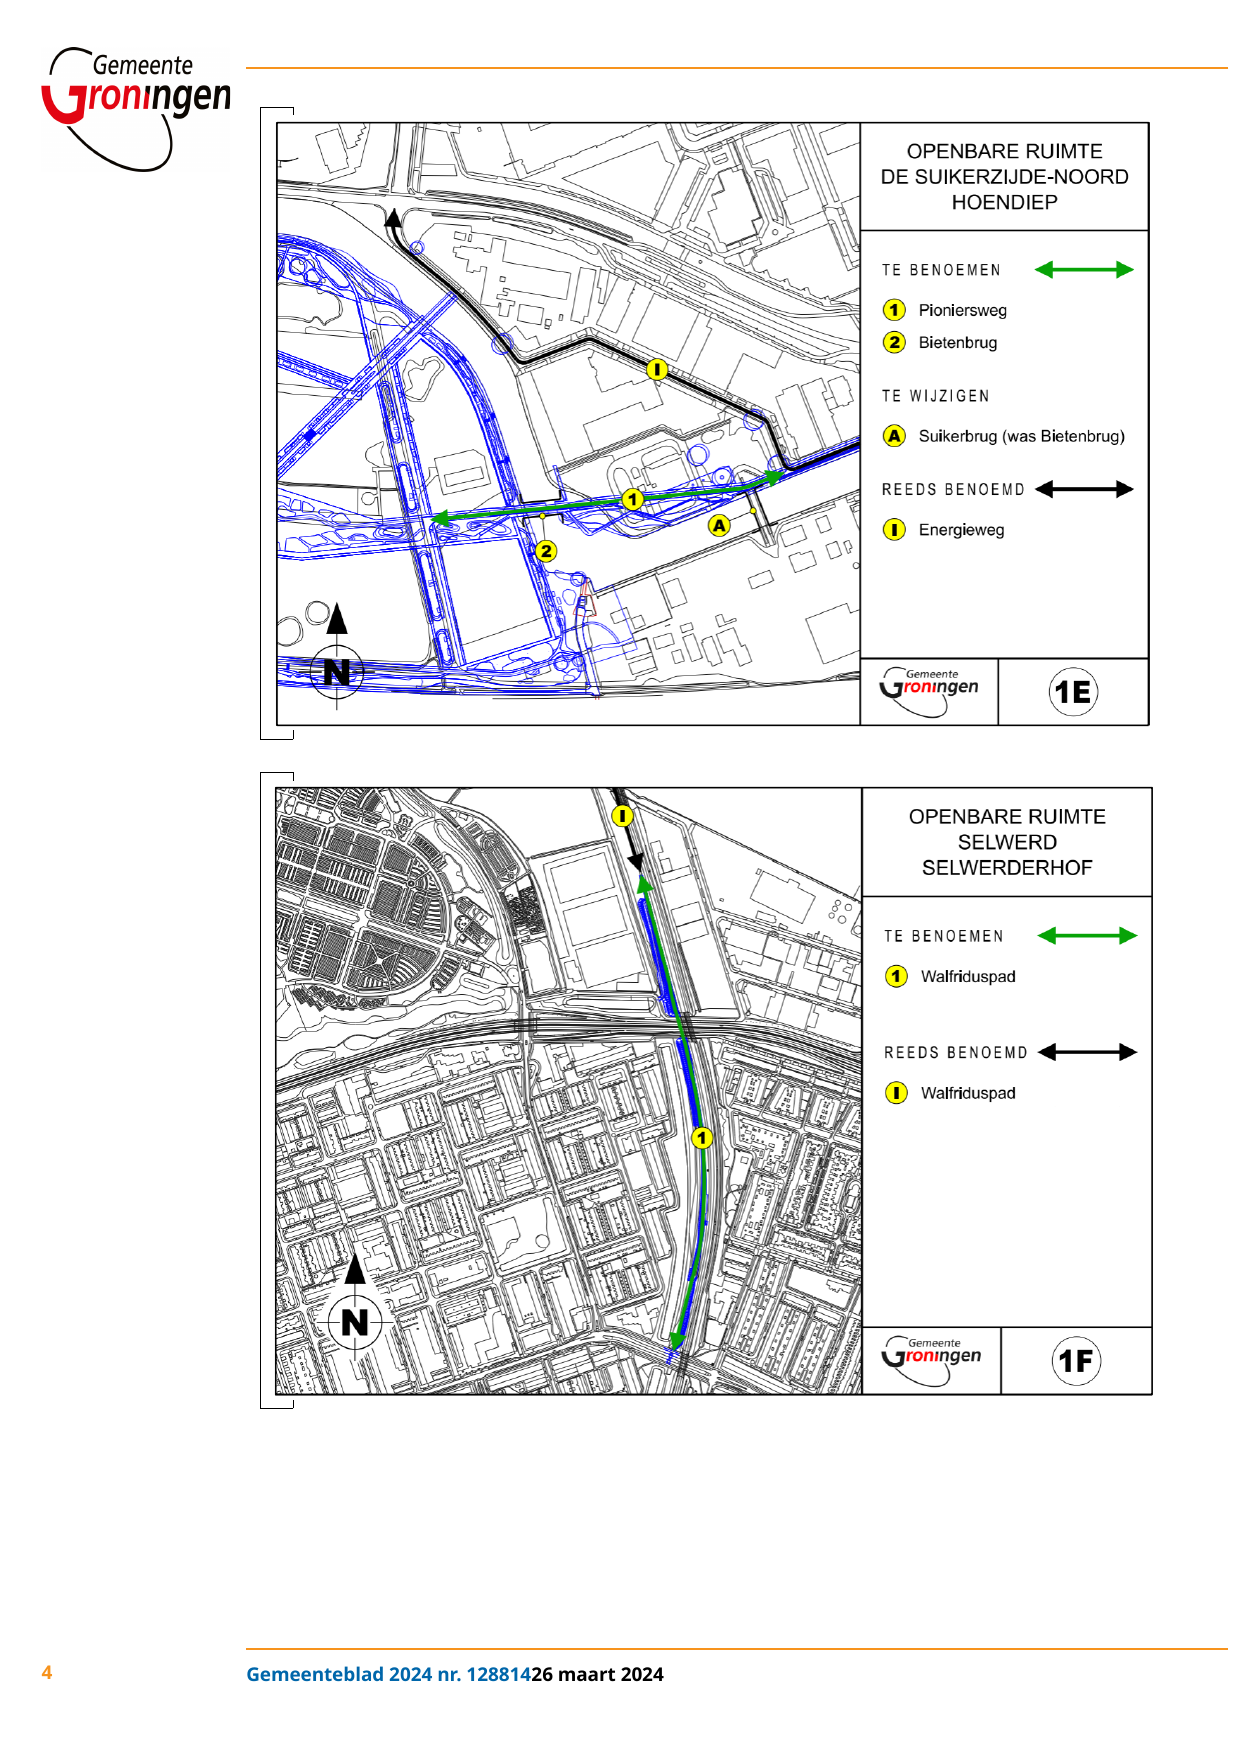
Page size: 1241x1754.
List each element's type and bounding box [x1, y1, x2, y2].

picture [268, 781, 1155, 1400]
picture [41, 47, 231, 172]
picture [268, 115, 1155, 730]
